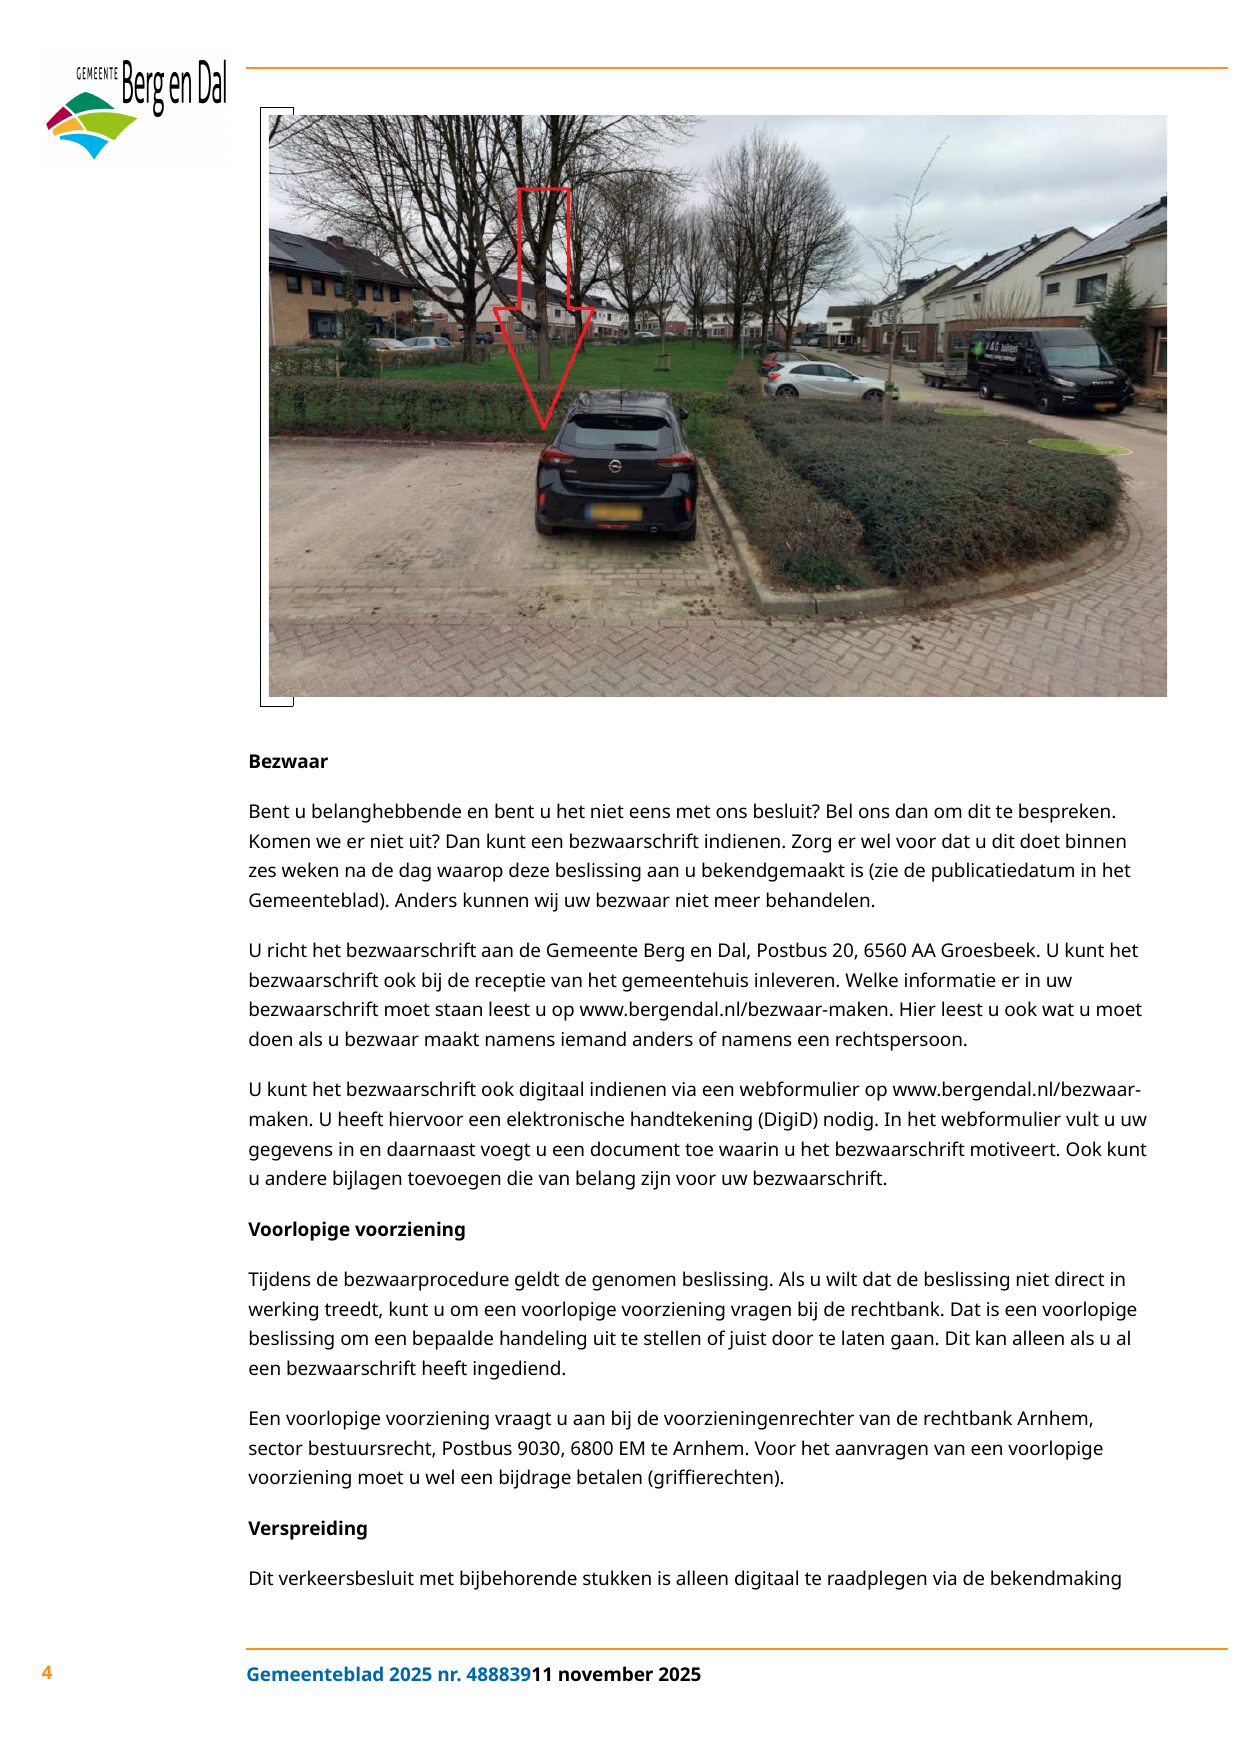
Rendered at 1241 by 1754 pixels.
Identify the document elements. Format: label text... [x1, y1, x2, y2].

text U kunt het bezwaarschrift ook digitaal indienen via een webformulier op www.bergendal.nl/bezwaar-maken. U heeft hiervoor een elektronische handtekening (DigiD) nodig. In het webformulier vult u uw gegevens in en daarnaast voegt u een document toe waarin u het bezwaarschrift motiveert. Ook kunt u andere bijlagen toevoegen die van belang zijn voor uw bezwaarschrift. [248, 1077, 1152, 1191]
text Bent u belanghebbende en bent u het niet eens met ons besluit? Bel ons dan om dit te bespreken. Komen we er niet uit? Dan kunt een bezwaarschrift indienen. Zorg er wel voor dat u dit doet binnen zes weken na de dag waarop deze beslissing aan u bekendgemaakt is (zie de publicatiedatum in het Gemeenteblad). Anders kunnen wij uw bezwaar niet meer behandelen. [248, 798, 1152, 913]
text Een voorlopige voorziening vraagt u aan bij de voorzieningenrechter van de rechtbank Arnhem, sector bestuursrecht, Postbus 9030, 6800 EM te Arnhem. Voor het aanvragen van een voorlopige voorziening moet u wel een bijdrage betalen (griffierechten). [248, 1405, 1152, 1490]
text Dit verkeersbesluit met bijbehorende stukken is alleen digitaal te raadplegen via de bekendmaking [248, 1565, 1152, 1591]
text Tijdens de bezwaarprocedure geldt de genomen beslissing. Als u wilt dat de beslissing niet direct in werking treedt, kunt u om een voorlopige voorziening vragen bij de rechtbank. Dat is een voorlopige beslissing om een bepaalde handeling uit te stellen of juist door te laten gaan. Dit kan alleen als u al een bezwaarschrift heeft ingediend. [248, 1266, 1152, 1381]
text Bezwaar [248, 748, 1152, 774]
picture [268, 115, 1168, 697]
text Verspreiding [248, 1515, 1152, 1541]
picture [41, 47, 231, 172]
text Voorlopige voorziening [248, 1216, 1152, 1242]
text U richt het bezwaarschrift aan de Gemeente Berg en Dal, Postbus 20, 6560 AA Groesbeek. U kunt het bezwaarschrift ook bij de receptie van het gemeentehuis inleveren. Welke informatie er in uw bezwaarschrift moet staan leest u op www.bergendal.nl/bezwaar-maken. Hier leest u ook wat u moet doen als u bezwaar maakt namens iemand anders of namens een rechtspersoon. [248, 937, 1152, 1052]
